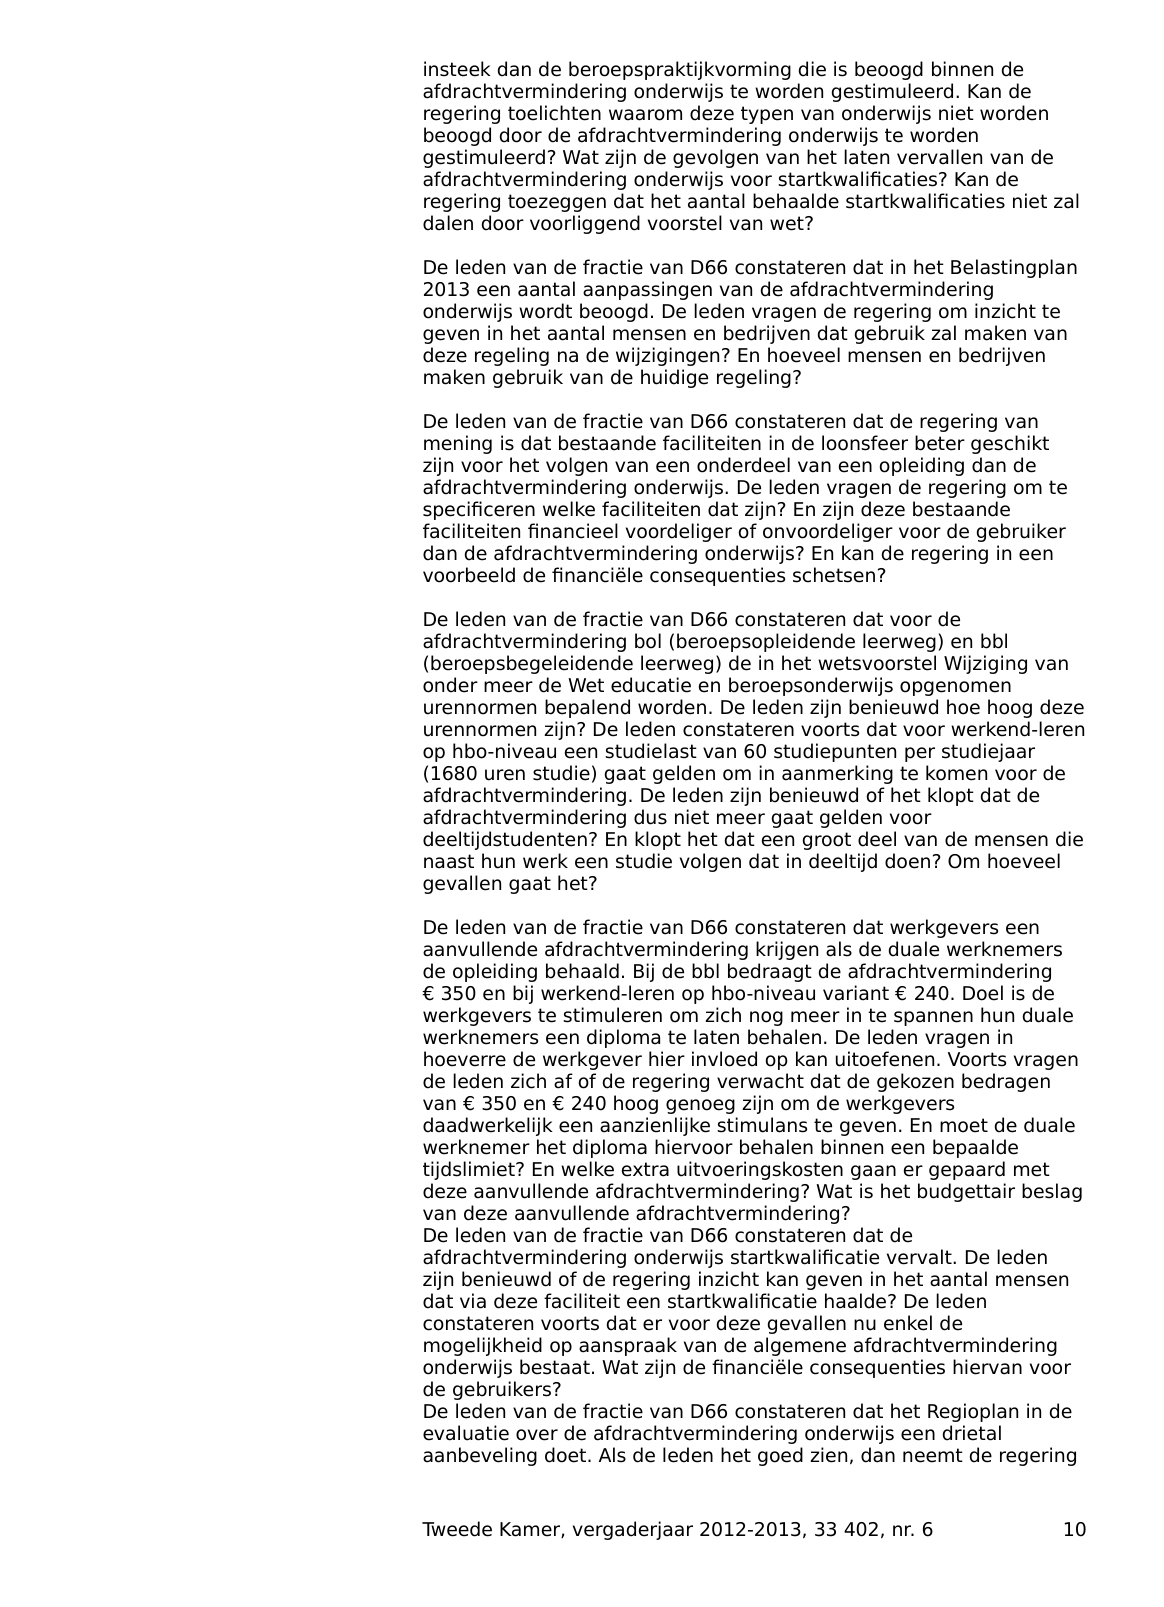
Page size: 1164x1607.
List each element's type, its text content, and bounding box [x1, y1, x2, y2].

text De leden van de fractie van D66 constateren dat de afdrachtvermindering onderwijs startkwalificatie vervalt. De leden zijn benieuwd of de regering inzicht kan geven in het aantal mensen dat via deze faciliteit een startkwalificatie haalde? De leden constateren voorts dat er voor deze gevallen nu enkel de mogelijkheid op aanspraak van de algemene afdrachtvermindering onderwijs bestaat. Wat zijn de financiële consequenties hiervan voor de gebruikers? [422, 1225, 1087, 1401]
text De leden van de fractie van D66 constateren dat werkgevers een aanvullende afdrachtvermindering krijgen als de duale werknemers de opleiding behaald. Bij de bbl bedraagt de afdrachtvermindering € 350 en bij werkend-leren op hbo-niveau variant € 240. Doel is de werkgevers te stimuleren om zich nog meer in te spannen hun duale werknemers een diploma te laten behalen. De leden vragen in hoeverre de werkgever hier invloed op kan uitoefenen. Voorts vragen de leden zich af of de regering verwacht dat de gekozen bedragen van € 350 en € 240 hoog genoeg zijn om de werkgevers daadwerkelijk een aanzienlijke stimulans te geven. En moet de duale werknemer het diploma hiervoor behalen binnen een bepaalde tijdslimiet? En welke extra uitvoeringskosten gaan er gepaard met deze aanvullende afdrachtvermindering? Wat is het budgettair beslag van deze aanvullende afdrachtvermindering? [422, 917, 1087, 1225]
text De leden van de fractie van D66 constateren dat in het Belastingplan 2013 een aantal aanpassingen van de afdrachtvermindering onderwijs wordt beoogd. De leden vragen de regering om inzicht te geven in het aantal mensen en bedrijven dat gebruik zal maken van deze regeling na de wijzigingen? En hoeveel mensen en bedrijven maken gebruik van de huidige regeling? [422, 257, 1087, 389]
text De leden van de fractie van D66 constateren dat de regering van mening is dat bestaande faciliteiten in de loonsfeer beter geschikt zijn voor het volgen van een onderdeel van een opleiding dan de afdrachtvermindering onderwijs. De leden vragen de regering om te specificeren welke faciliteiten dat zijn? En zijn deze bestaande faciliteiten financieel voordeliger of onvoordeliger voor de gebruiker dan de afdrachtvermindering onderwijs? En kan de regering in een voorbeeld de financiële consequenties schetsen? [422, 411, 1087, 587]
text De leden van de fractie van D66 constateren dat voor de afdrachtvermindering bol (beroepsopleidende leerweg) en bbl (beroepsbegeleidende leerweg) de in het wetsvoorstel Wijziging van onder meer de Wet educatie en beroepsonderwijs opgenomen urennormen bepalend worden. De leden zijn benieuwd hoe hoog deze urennormen zijn? De leden constateren voorts dat voor werkend-leren op hbo-niveau een studielast van 60 studiepunten per studiejaar (1680 uren studie) gaat gelden om in aanmerking te komen voor de afdrachtvermindering. De leden zijn benieuwd of het klopt dat de afdrachtvermindering dus niet meer gaat gelden voor deeltijdstudenten? En klopt het dat een groot deel van de mensen die naast hun werk een studie volgen dat in deeltijd doen? Om hoeveel gevallen gaat het? [422, 609, 1087, 895]
text De leden van de fractie van D66 constateren dat het Regioplan in de evaluatie over de afdrachtvermindering onderwijs een drietal aanbeveling doet. Als de leden het goed zien, dan neemt de regering [422, 1401, 1087, 1467]
text insteek dan de beroepspraktijkvorming die is beoogd binnen de afdrachtvermindering onderwijs te worden gestimuleerd. Kan de regering toelichten waarom deze typen van onderwijs niet worden beoogd door de afdrachtvermindering onderwijs te worden gestimuleerd? Wat zijn de gevolgen van het laten vervallen van de afdrachtvermindering onderwijs voor startkwalificaties? Kan de regering toezeggen dat het aantal behaalde startkwalificaties niet zal dalen door voorliggend voorstel van wet? [422, 59, 1087, 235]
